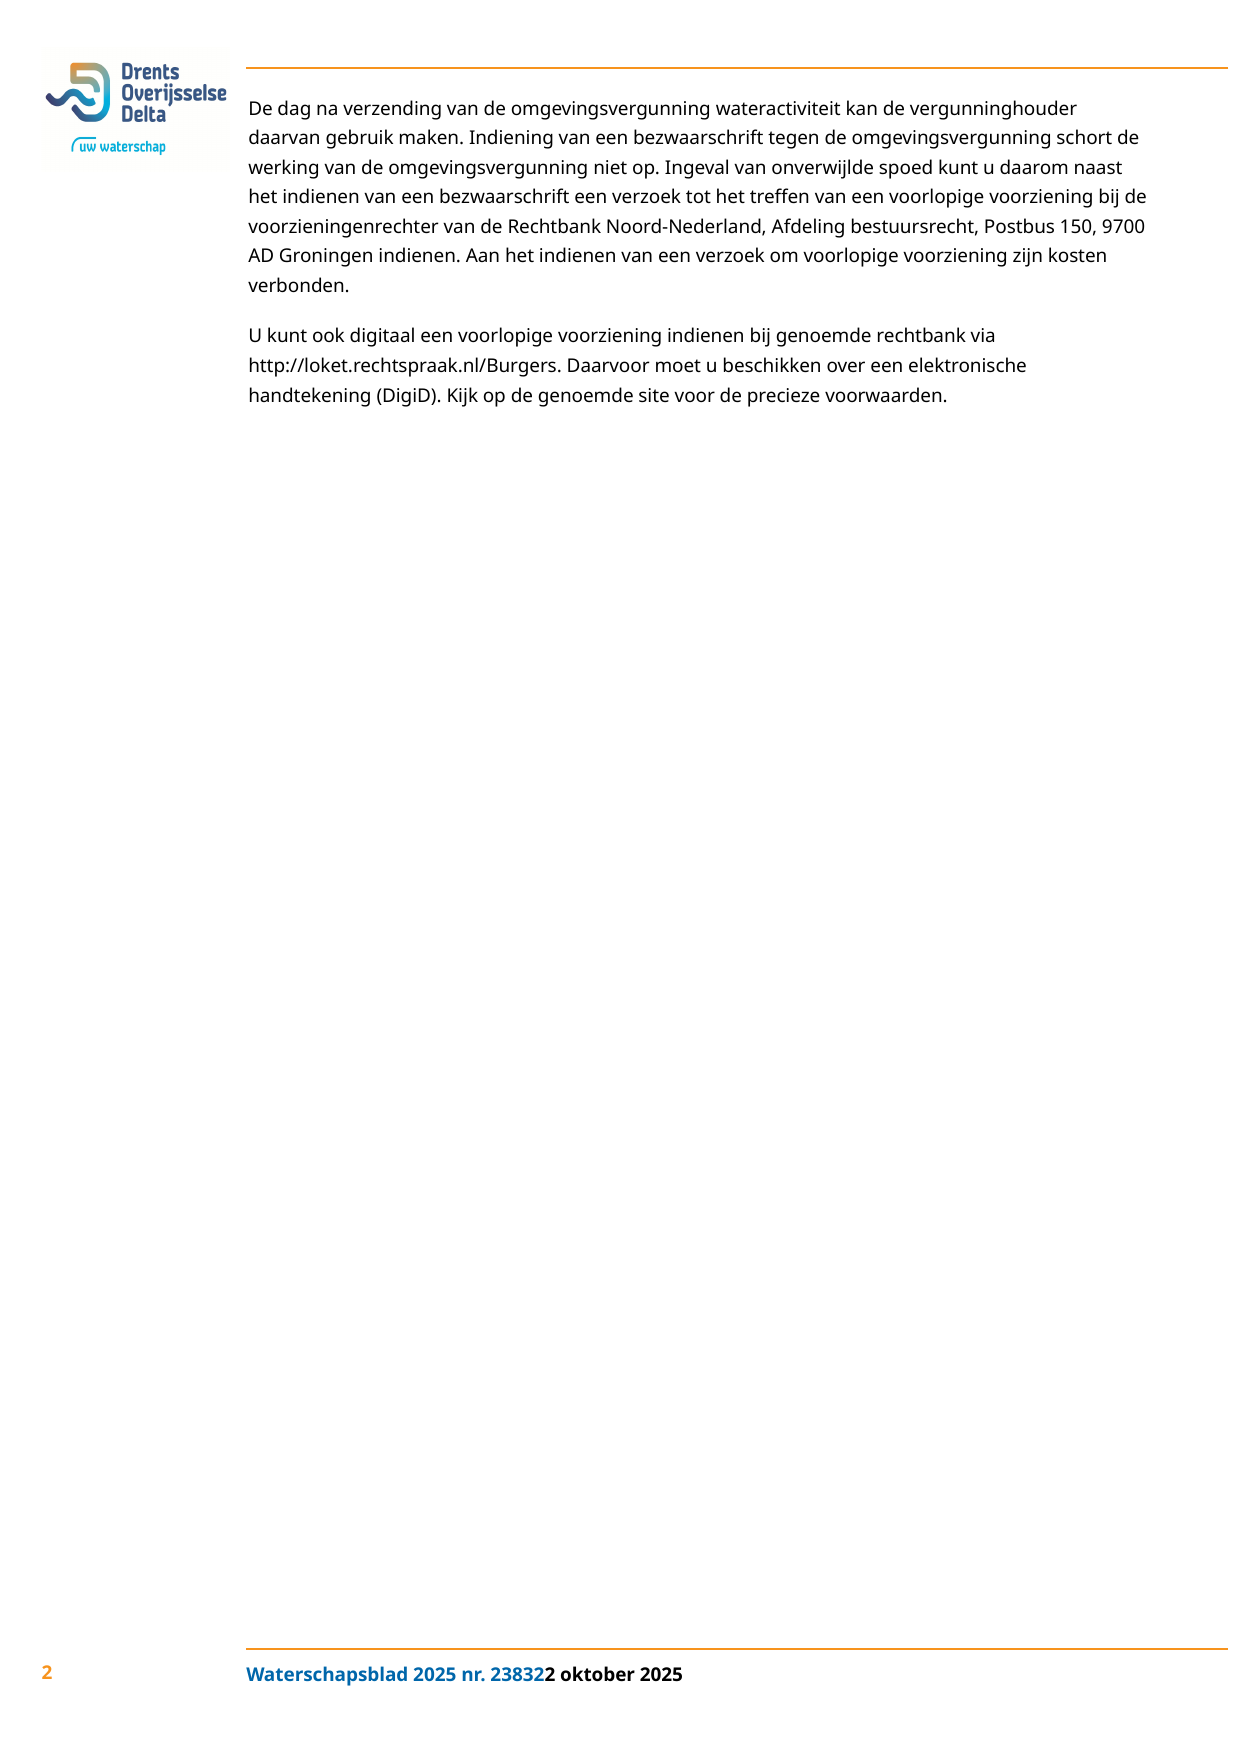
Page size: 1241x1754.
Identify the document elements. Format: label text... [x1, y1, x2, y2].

text De dag na verzending van de omgevingsvergunning wateractiviteit kan de vergunninghouder daarvan gebruik maken. Indiening van een bezwaarschrift tegen de omgevingsvergunning schort de werking van de omgevingsvergunning niet op. Ingeval van onverwijlde spoed kunt u daarom naast het indienen van een bezwaarschrift een verzoek tot het treffen van een voorlopige voorziening bij de voorzieningenrechter van de Rechtbank Noord-Nederland, Afdeling bestuursrecht, Postbus 150, 9700 AD Groningen indienen. Aan het indienen van een verzoek om voorlopige voorziening zijn kosten verbonden. [248, 95, 1152, 298]
picture [41, 47, 231, 172]
text U kunt ook digitaal een voorlopige voorziening indienen bij genoemde rechtbank via http://loket.rechtspraak.nl/Burgers. Daarvoor moet u beschikken over een elektronische handtekening (DigiD). Kijk op de genoemde site voor de precieze voorwaarden. [248, 323, 1152, 408]
